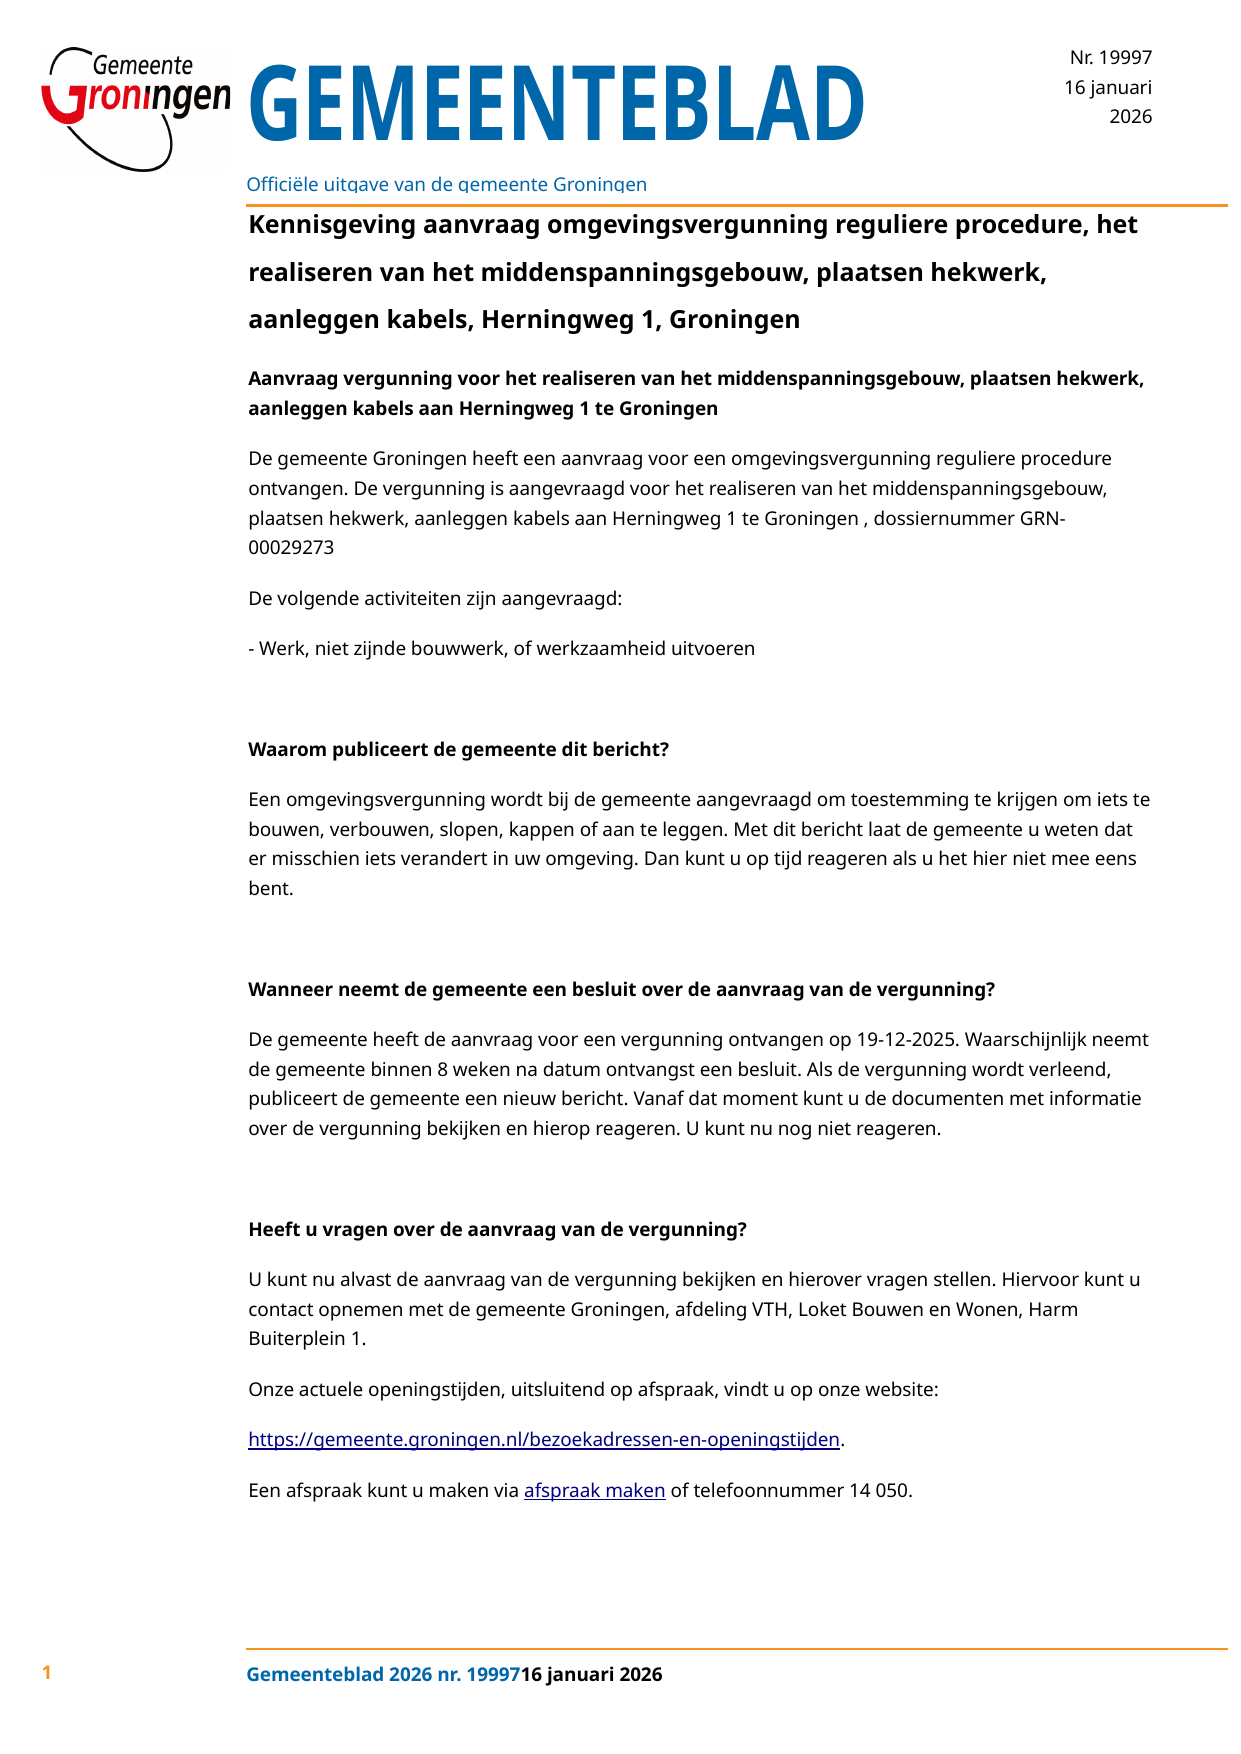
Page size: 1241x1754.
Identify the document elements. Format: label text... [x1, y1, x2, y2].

text https://gemeente.groningen.nl/bezoekadressen-en-openingstijden. [248, 1426, 1152, 1452]
text Een afspraak kunt u maken via afspraak maken of telefoonnummer 14 050. [248, 1477, 1152, 1502]
text Kennisgeving aanvraag omgevingsvergunning reguliere procedure, het realiseren van het middenspanningsgebouw, plaatsen hekwerk, aanleggen kabels, Herningweg 1, Groningen [248, 207, 1152, 336]
text Waarom publiceert de gemeente dit bericht? [248, 736, 1152, 762]
picture [41, 47, 231, 172]
text Wanneer neemt de gemeente een besluit over de aanvraag van de vergunning? [248, 976, 1152, 1002]
text De gemeente heeft de aanvraag voor een vergunning ontvangen op 19-12-2025. Waarschijnlijk neemt de gemeente binnen 8 weken na datum ontvangst een besluit. Als de vergunning wordt verleend, publiceert de gemeente een nieuw bericht. Vanaf dat moment kunt u de documenten met informatie over de vergunning bekijken en hierop reageren. U kunt nu nog niet reageren. [248, 1026, 1152, 1141]
text U kunt nu alvast de aanvraag van de vergunning bekijken en hierover vragen stellen. Hiervoor kunt u contact opnemen met de gemeente Groningen, afdeling VTH, Loket Bouwen en Wonen, Harm Buiterplein 1. [248, 1266, 1152, 1351]
text - Werk, niet zijnde bouwwerk, of werkzaamheid uitvoeren [248, 635, 1152, 661]
text Aanvraag vergunning voor het realiseren van het middenspanningsgebouw, plaatsen hekwerk, aanleggen kabels aan Herningweg 1 te Groningen [248, 366, 1152, 421]
text Onze actuele openingstijden, uitsluitend op afspraak, vindt u op onze website: [248, 1376, 1152, 1402]
text Een omgevingsvergunning wordt bij de gemeente aangevraagd om toestemming te krijgen om iets te bouwen, verbouwen, slopen, kappen of aan te leggen. Met dit bericht laat de gemeente u weten dat er misschien iets verandert in uw omgeving. Dan kunt u op tijd reageren als u het hier niet mee eens bent. [248, 786, 1152, 901]
text De gemeente Groningen heeft een aanvraag voor een omgevingsvergunning reguliere procedure ontvangen. De vergunning is aangevraagd voor het realiseren van het middenspanningsgebouw, plaatsen hekwerk, aanleggen kabels aan Herningweg 1 te Groningen , dossiernummer GRN-00029273 [248, 446, 1152, 560]
text De volgende activiteiten zijn aangevraagd: [248, 585, 1152, 610]
text Heeft u vragen over de aanvraag van de vergunning? [248, 1216, 1152, 1242]
